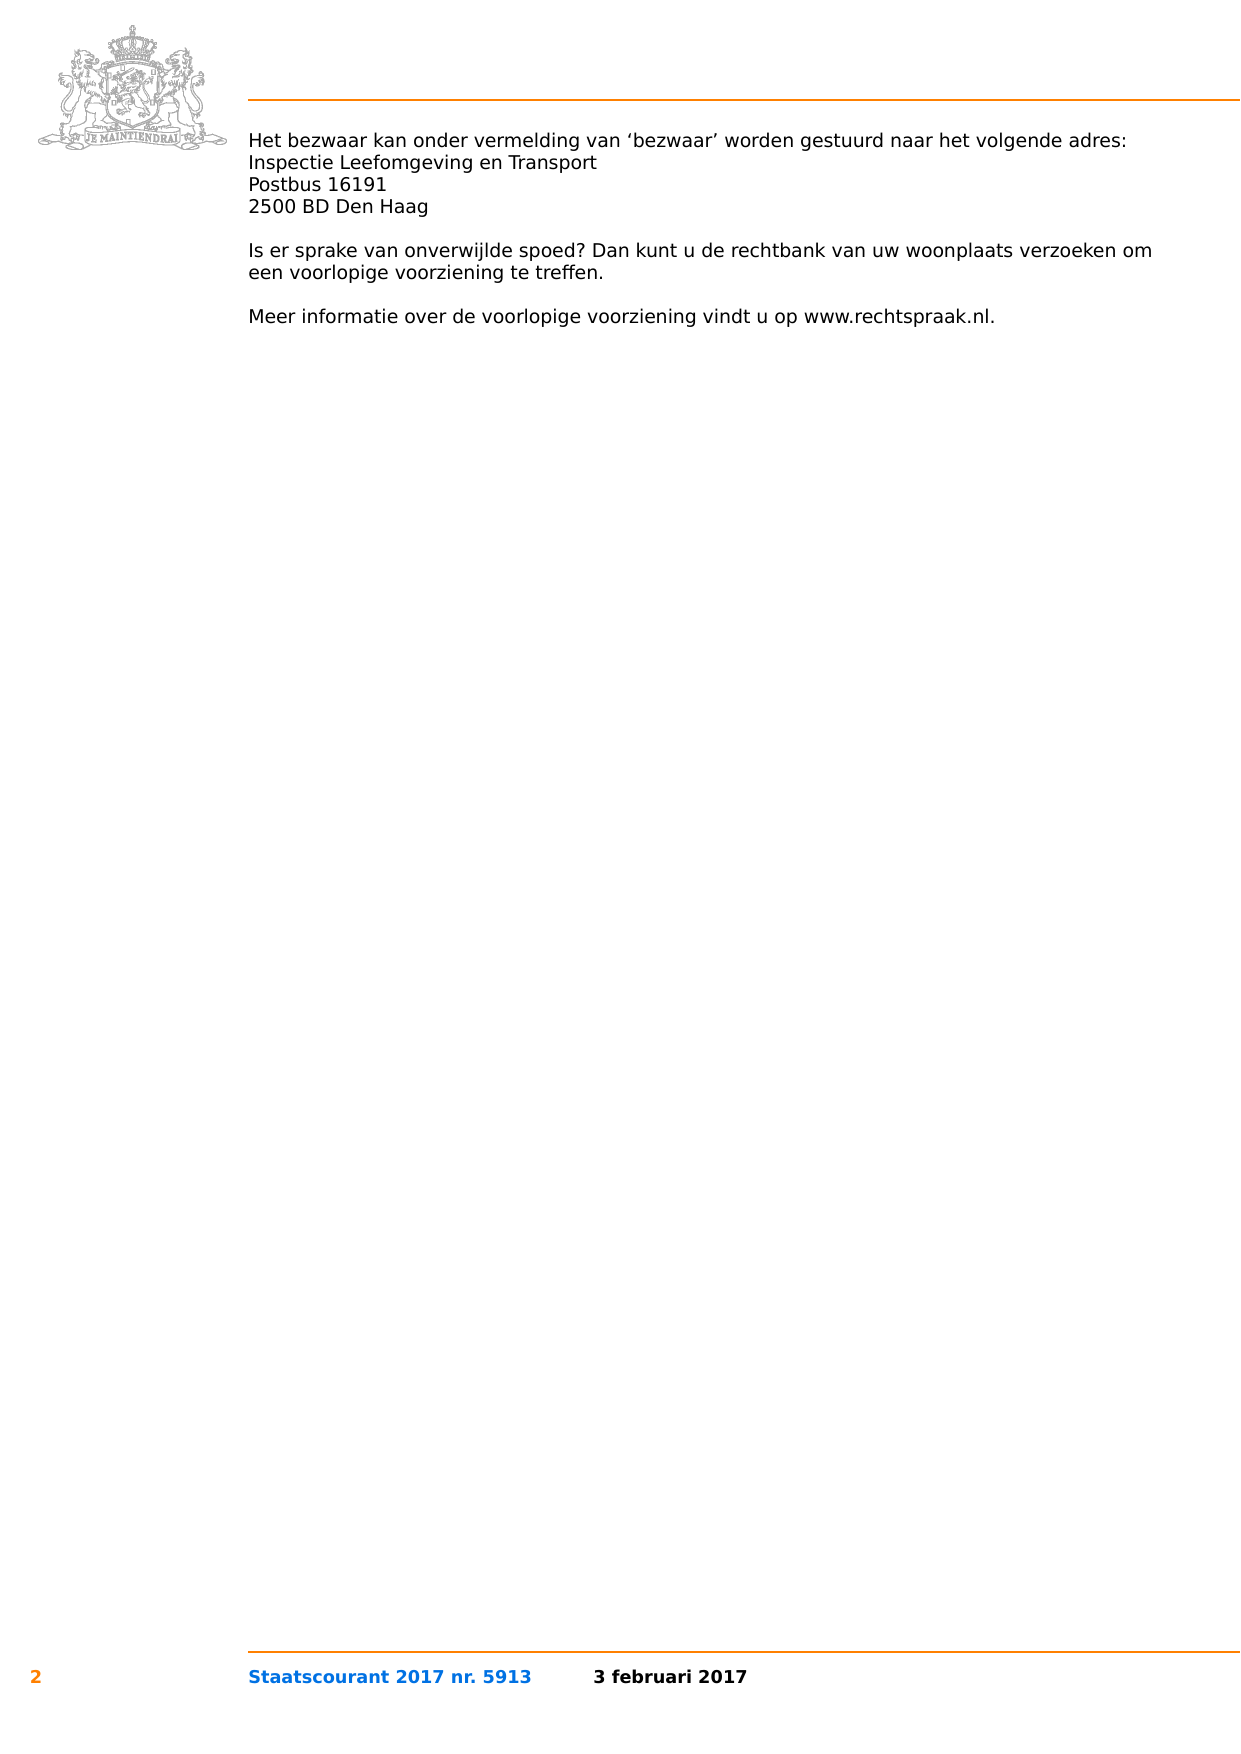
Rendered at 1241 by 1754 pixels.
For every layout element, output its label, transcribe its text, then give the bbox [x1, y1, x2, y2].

text Postbus 16191 [248, 174, 1163, 196]
text Inspectie Leefomgeving en Transport [248, 152, 1163, 174]
picture [38, 25, 227, 150]
text Het bezwaar kan onder vermelding van ‘bezwaar’ worden gestuurd naar het volgende adres: [248, 130, 1163, 152]
text 2500 BD Den Haag [248, 196, 1163, 218]
text Meer informatie over de voorlopige voorziening vindt u op www.rechtspraak.nl. [248, 306, 1163, 327]
text Is er sprake van onverwijlde spoed? Dan kunt u de rechtbank van uw woonplaats verzoeken om een voorlopige voorziening te treffen. [248, 240, 1163, 284]
